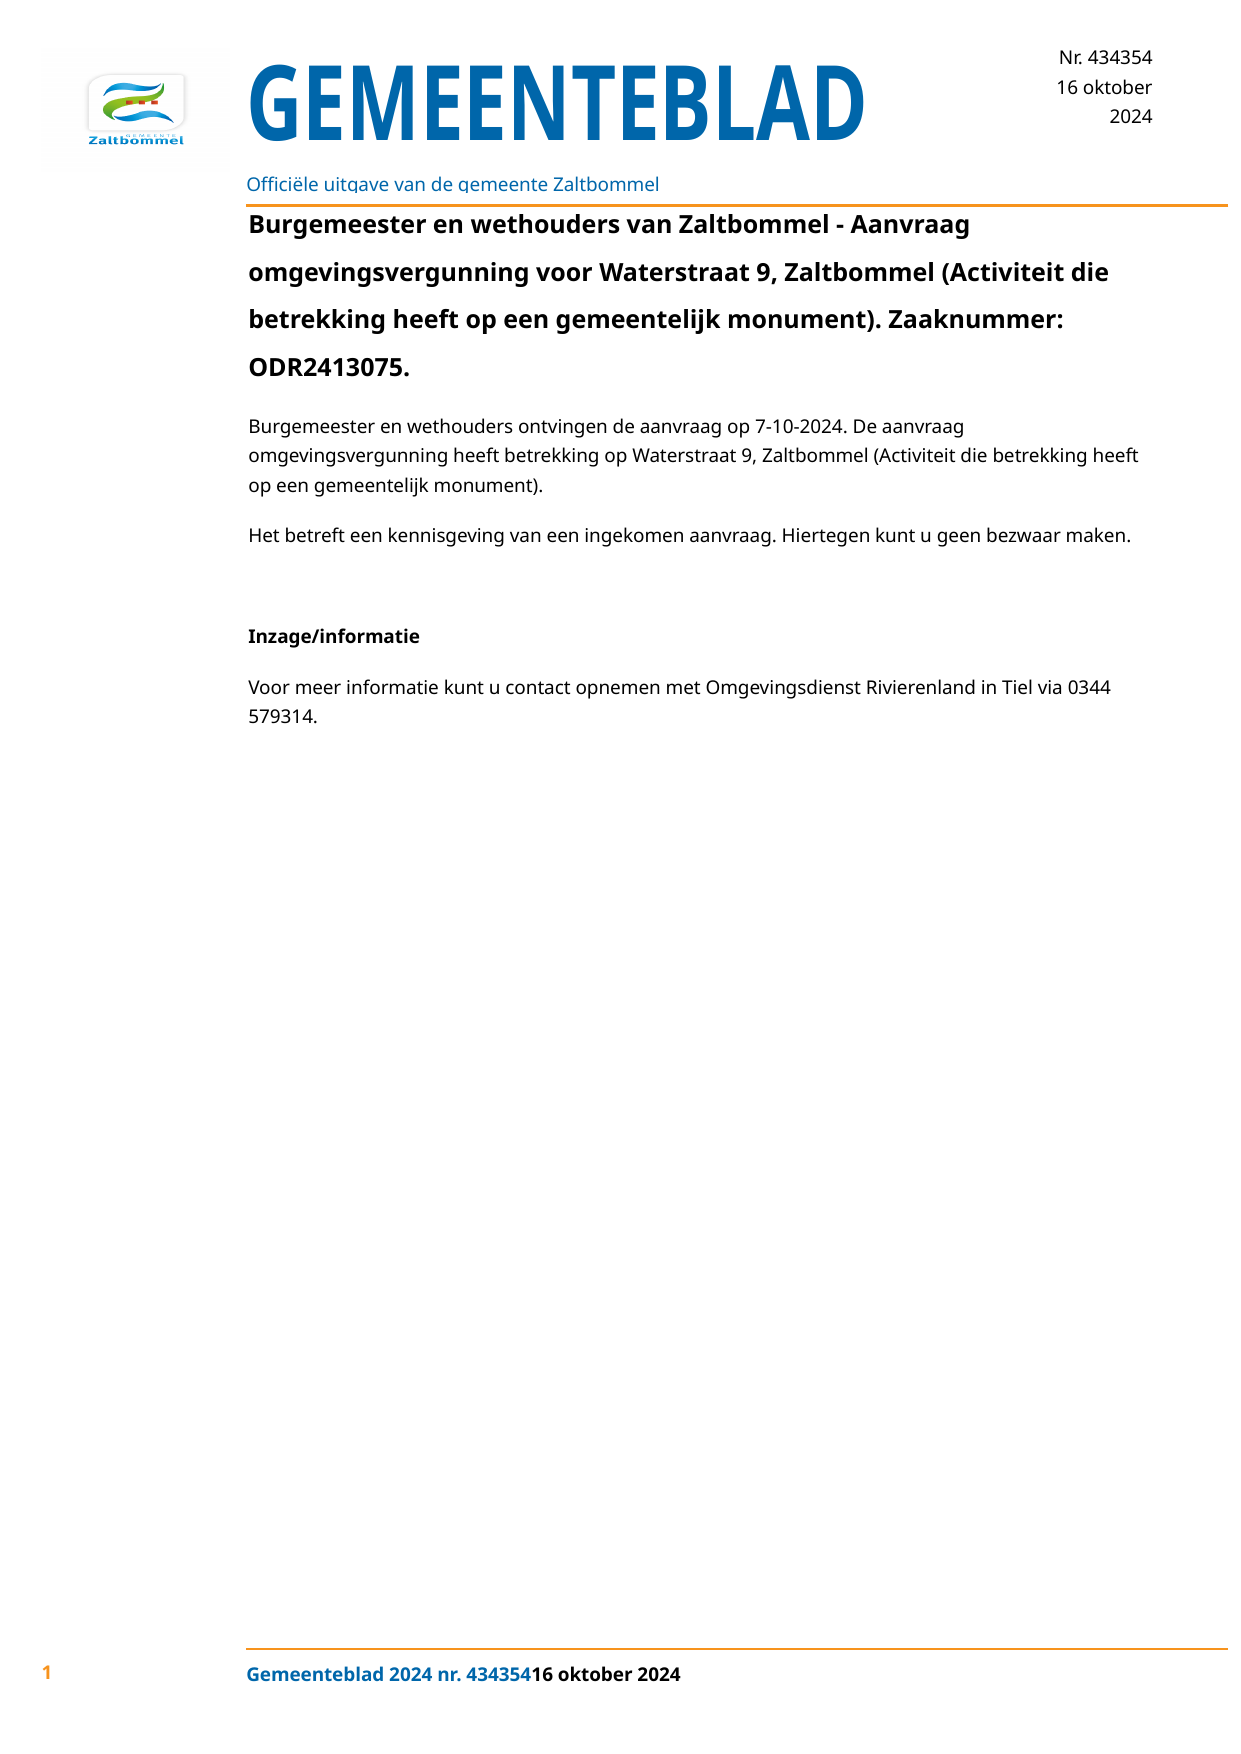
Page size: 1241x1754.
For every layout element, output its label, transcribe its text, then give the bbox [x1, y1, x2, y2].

text Het betreft een kennisgeving van een ingekomen aanvraag. Hiertegen kunt u geen bezwaar maken. [248, 523, 1152, 548]
text Burgemeester en wethouders ontvingen de aanvraag op 7-10-2024. De aanvraag omgevingsvergunning heeft betrekking op Waterstraat 9, Zaltbommel (Activiteit die betrekking heeft op een gemeentelijk monument). [248, 413, 1152, 498]
text Inzage/informatie [248, 623, 1152, 649]
picture [41, 47, 231, 172]
text Voor meer informatie kunt u contact opnemen met Omgevingsdienst Rivierenland in Tiel via 0344 579314. [248, 674, 1152, 729]
text Burgemeester en wethouders van Zaltbommel - Aanvraag omgevingsvergunning voor Waterstraat 9, Zaltbommel (Activiteit die betrekking heeft op een gemeentelijk monument). Zaaknummer: ODR2413075. [248, 207, 1152, 384]
